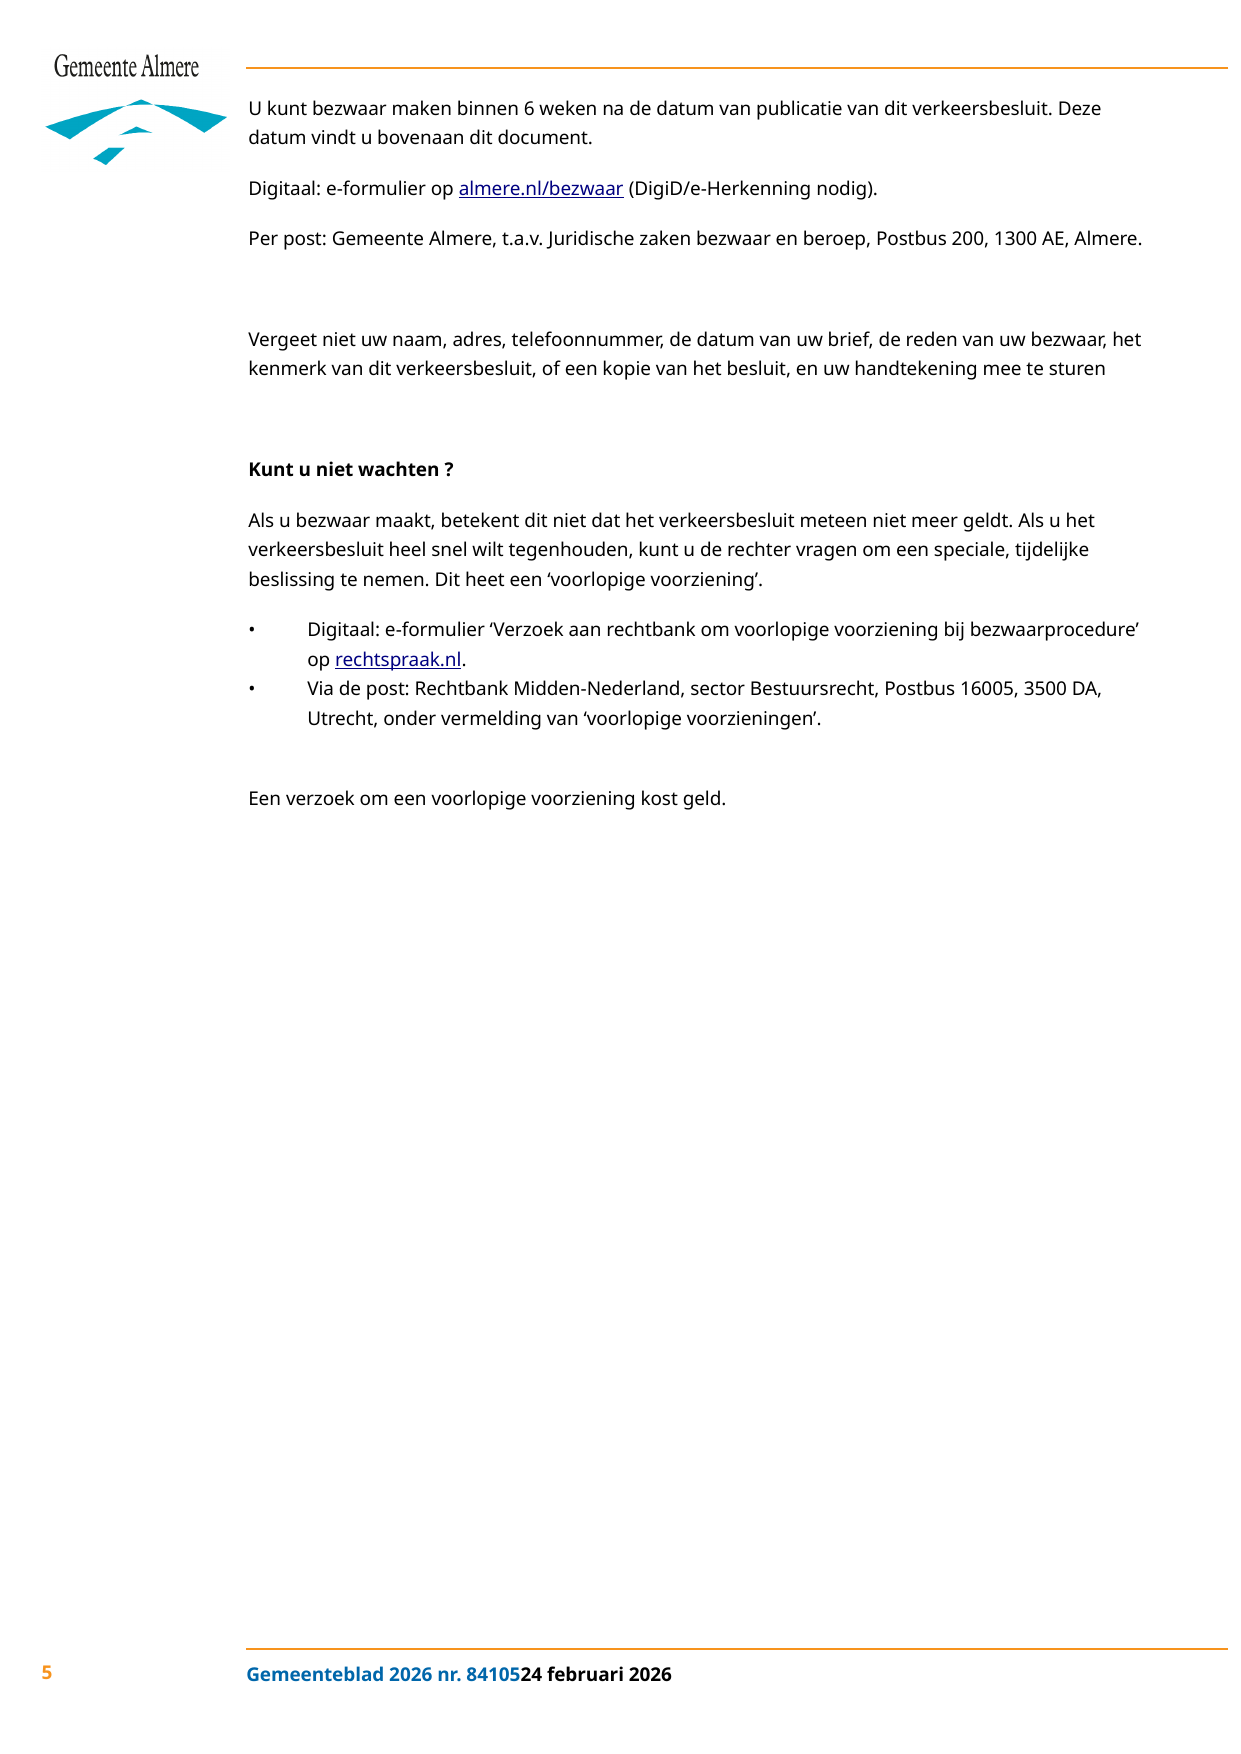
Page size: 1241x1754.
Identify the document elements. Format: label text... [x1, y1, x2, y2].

text Digitaal: e-formulier op almere.nl/bezwaar (DigiD/e-Herkenning nodig). [248, 175, 1152, 201]
text Als u bezwaar maakt, betekent dit niet dat het verkeersbesluit meteen niet meer geldt. Als u het verkeersbesluit heel snel wilt tegenhouden, kunt u de rechter vragen om een speciale, tijdelijke beslissing te nemen. Dit heet een ‘voorlopige voorziening’. [248, 507, 1152, 592]
text Een verzoek om een voorlopige voorziening kost geld. [248, 785, 1152, 811]
text Kunt u niet wachten ? [248, 456, 1152, 482]
list Via de post: Rechtbank Midden-Nederland, sector Bestuursrecht, Postbus 16005, 3500 DA, Utrecht, onder vermelding van ‘voorlopige voorzieningen’. [248, 676, 1152, 731]
text Per post: Gemeente Almere, t.a.v. Juridische zaken bezwaar en beroep, Postbus 200, 1300 AE, Almere. [248, 225, 1152, 251]
text Vergeet niet uw naam, adres, telefoonnummer, de datum van uw brief, de reden van uw bezwaar, het kenmerk van dit verkeersbesluit, of een kopie van het besluit, en uw handtekening mee te sturen [248, 326, 1152, 381]
text U kunt bezwaar maken binnen 6 weken na de datum van publicatie van dit verkeersbesluit. Deze datum vindt u bovenaan dit document. [248, 95, 1152, 150]
picture [41, 47, 231, 172]
list Digitaal: e-formulier ‘Verzoek aan rechtbank om voorlopige voorziening bij bezwaarprocedure’ op rechtspraak.nl. [248, 616, 1152, 672]
